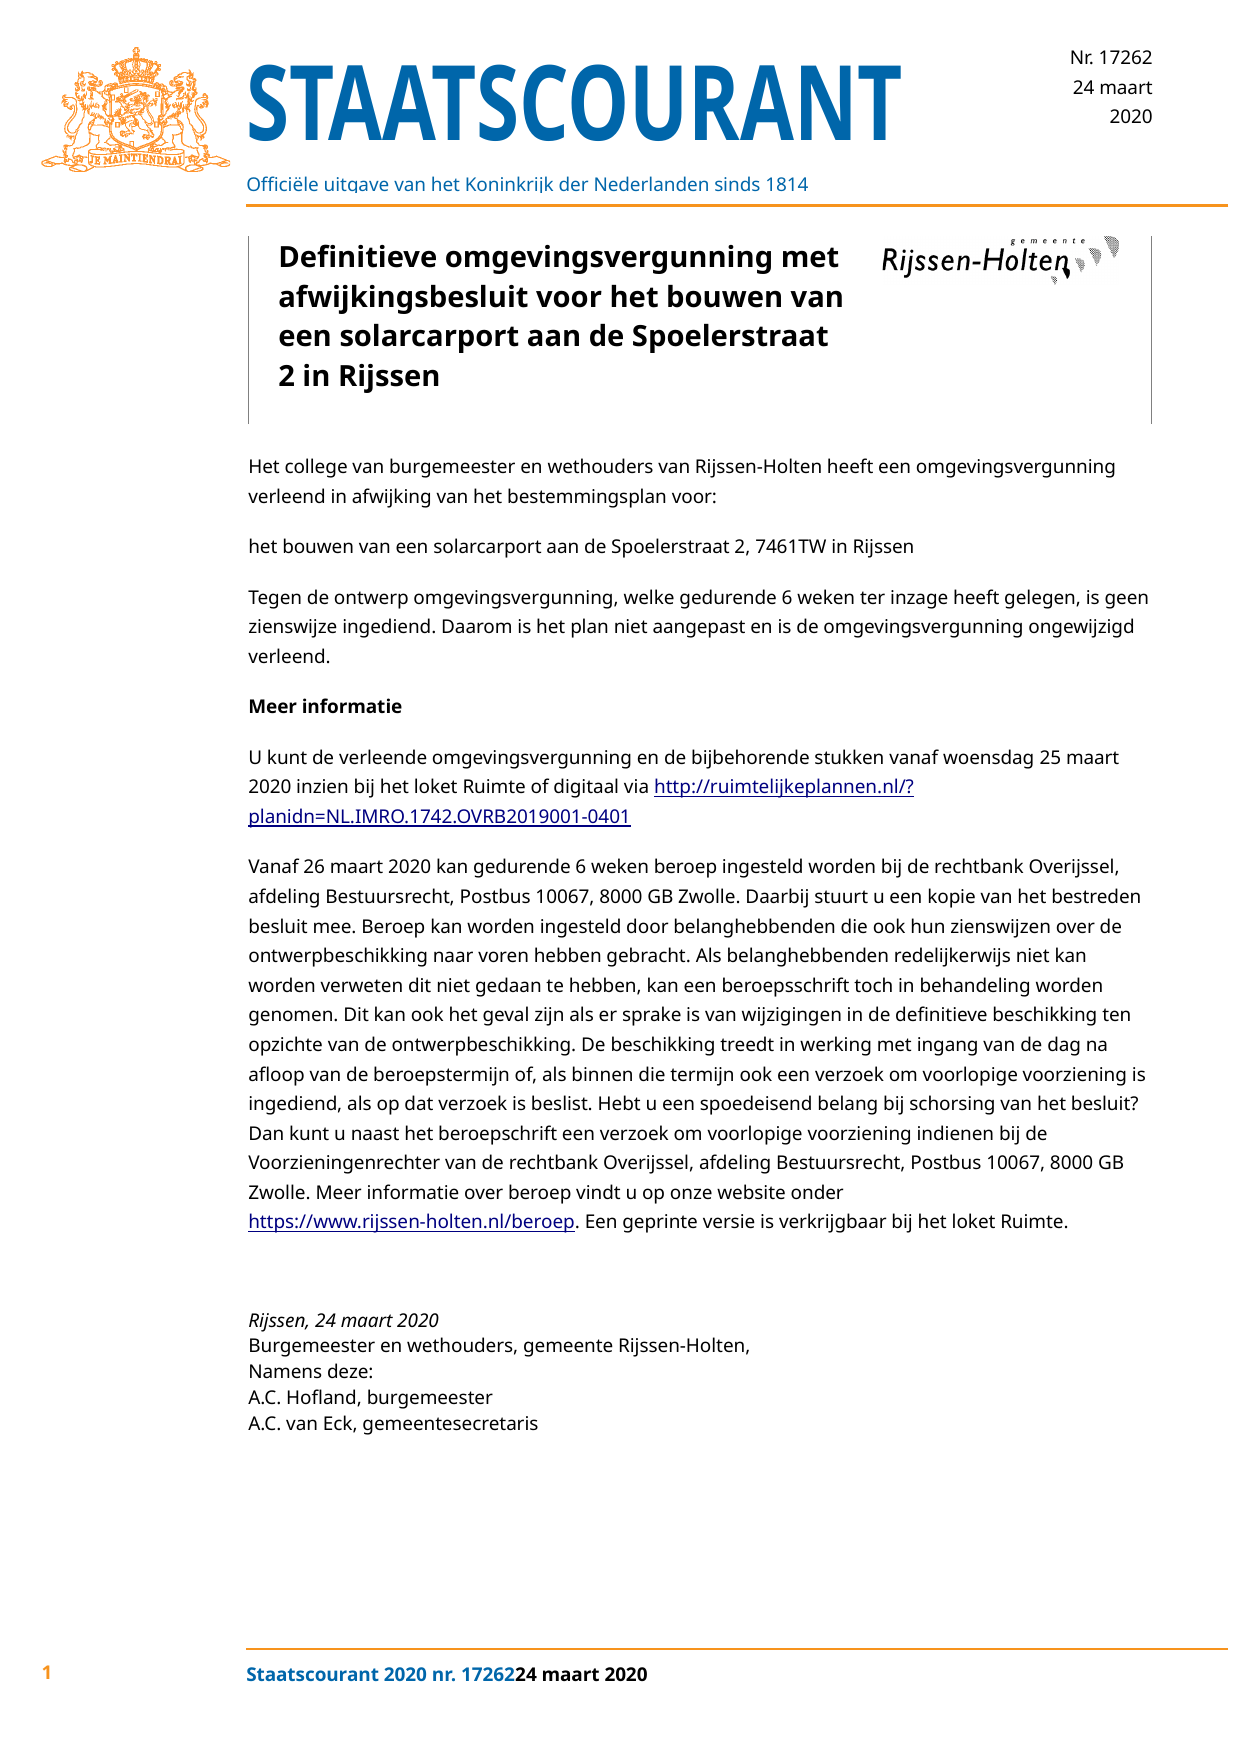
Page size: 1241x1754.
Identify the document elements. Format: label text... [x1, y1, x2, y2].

text Rijssen, 24 maart 2020 [248, 1307, 1152, 1333]
text Meer informatie [248, 694, 1152, 719]
text Het college van burgemeester en wethouders van Rijssen-Holten heeft een omgevingsvergunning verleend in afwijking van het bestemmingsplan voor: [248, 454, 1152, 509]
text Burgemeester en wethouders, gemeente Rijssen-Holten, [248, 1333, 1152, 1358]
table_header Definitieve omgevingsvergunning met afwijkingsbesluit voor het bouwen van een solarcarport aan de Spoelerstraat 2 in Rijssen [249, 236, 850, 424]
text U kunt de verleende omgevingsvergunning en de bijbehorende stukken vanaf woensdag 25 maart 2020 inzien bij het loket Ruimte of digitaal via http://ruimtelijkeplannen.nl/?planidn=NL.IMRO.1742.OVRB2019001-0401 [248, 744, 1152, 829]
text Vanaf 26 maart 2020 kan gedurende 6 weken beroep ingesteld worden bij de rechtbank Overijssel, afdeling Bestuursrecht, Postbus 10067, 8000 GB Zwolle. Daarbij stuurt u een kopie van het bestreden besluit mee. Beroep kan worden ingesteld door belanghebbenden die ook hun zienswijzen over de ontwerpbeschikking naar voren hebben gebracht. Als belanghebbenden redelijkerwijs niet kan worden verweten dit niet gedaan te hebben, kan een beroepsschrift toch in behandeling worden genomen. Dit kan ook het geval zijn als er sprake is van wijzigingen in de definitieve beschikking ten opzichte van de ontwerpbeschikking. De beschikking treedt in werking met ingang van de dag na afloop van de beroepstermijn of, als binnen die termijn ook een verzoek om voorlopige voorziening is ingediend, als op dat verzoek is beslist. Hebt u een spoedeisend belang bij schorsing van het besluit? Dan kunt u naast het beroepschrift een verzoek om voorlopige voorziening indienen bij de Voorzieningenrechter van de rechtbank Overijssel, afdeling Bestuursrecht, Postbus 10067, 8000 GB Zwolle. Meer informatie over beroep vindt u op onze website onder https://www.rijssen-holten.nl/beroep. Een geprinte versie is verkrijgbaar bij het loket Ruimte. [248, 854, 1152, 1234]
picture [882, 236, 1119, 285]
text A.C. Hofland, burgemeester [248, 1384, 1152, 1410]
text het bouwen van een solarcarport aan de Spoelerstraat 2, 7461TW in Rijssen [248, 534, 1152, 559]
text Namens deze: [248, 1358, 1152, 1384]
table_header [850, 236, 1151, 424]
picture [41, 47, 231, 172]
text Tegen de ontwerp omgevingsvergunning, welke gedurende 6 weken ter inzage heeft gelegen, is geen zienswijze ingediend. Daarom is het plan niet aangepast en is de omgevingsvergunning ongewijzigd verleend. [248, 584, 1152, 669]
text A.C. van Eck, gemeentesecretaris [248, 1410, 1152, 1436]
